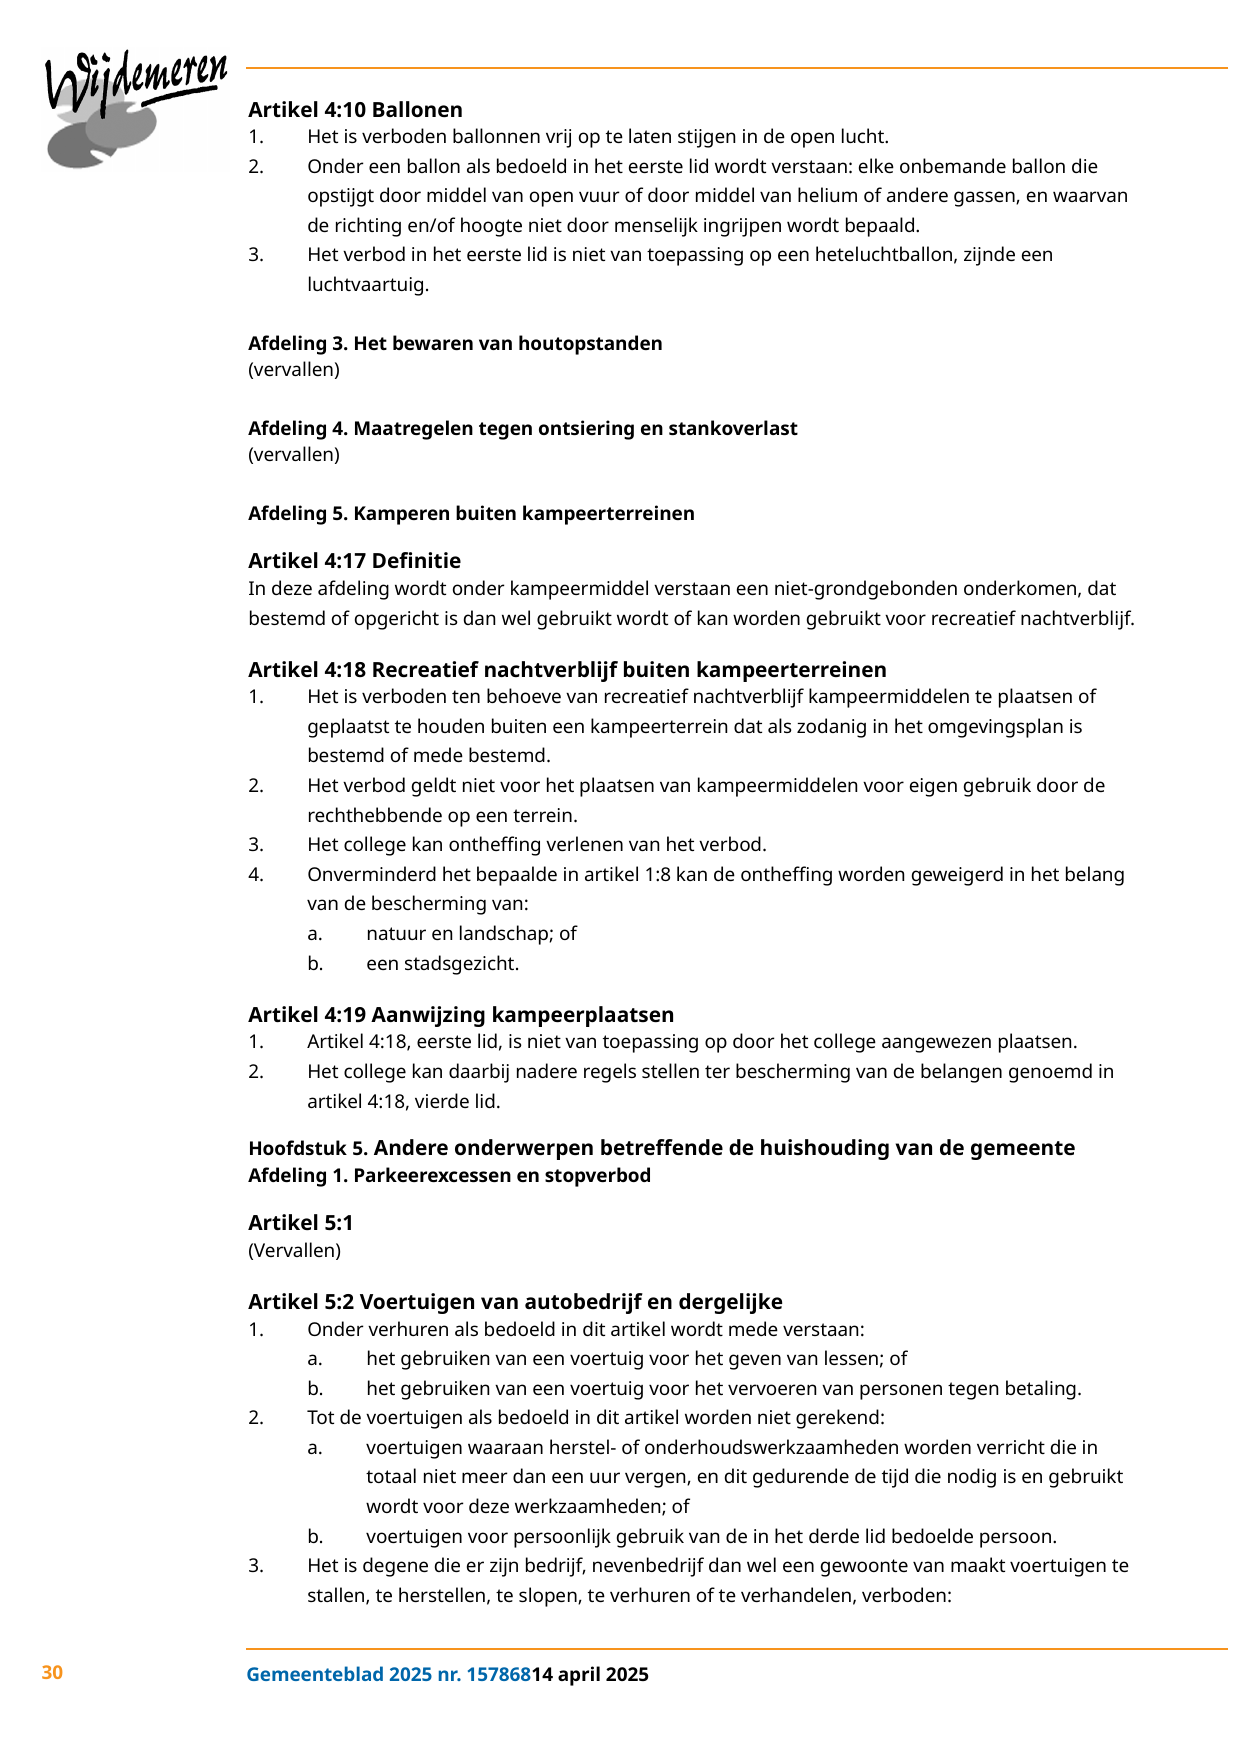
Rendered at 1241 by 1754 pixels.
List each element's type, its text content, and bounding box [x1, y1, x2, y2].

list het gebruiken van een voertuig voor het geven van lessen; of [307, 1345, 1152, 1371]
text (vervallen) [248, 441, 1152, 467]
list Het college kan daarbij nadere regels stellen ter bescherming van de belangen genoemd in artikel 4:18, vierde lid. [248, 1058, 1152, 1113]
list Het verbod in het eerste lid is niet van toepassing op een heteluchtballon, zijnde een luchtvaartuig. [248, 242, 1152, 297]
text Artikel 4:19 Aanwijzing kampeerplaatsen [248, 1000, 1152, 1029]
list Het is verboden ten behoeve van recreatief nachtverblijf kampeermiddelen te plaatsen of geplaatst te houden buiten een kampeerterrein dat als zodanig in het omgevingsplan is bestemd of mede bestemd. [248, 683, 1152, 768]
list Artikel 4:18, eerste lid, is niet van toepassing op door het college aangewezen plaatsen. [248, 1029, 1152, 1054]
list Het is degene die er zijn bedrijf, nevenbedrijf dan wel een gewoonte van maakt voertuigen te stallen, te herstellen, te slopen, te verhuren of te verhandelen, verboden: [248, 1552, 1152, 1608]
list Onder een ballon als bedoeld in het eerste lid wordt verstaan: elke onbemande ballon die opstijgt door middel van open vuur of door middel van helium of andere gassen, en waarvan de richting en/of hoogte niet door menselijk ingrijpen wordt bepaald. [248, 153, 1152, 238]
text (Vervallen) [248, 1237, 1152, 1263]
list voertuigen voor persoonlijk gebruik van de in het derde lid bedoelde persoon. [307, 1523, 1152, 1548]
list Tot de voertuigen als bedoeld in dit artikel worden niet gerekend: [248, 1404, 1152, 1430]
list voertuigen waaraan herstel- of onderhoudswerkzaamheden worden verricht die in totaal niet meer dan een uur vergen, en dit gedurende de tijd die nodig is en gebruikt wordt voor deze werkzaamheden; of [307, 1434, 1152, 1519]
list natuur en landschap; of [307, 920, 1152, 946]
text Afdeling 4. Maatregelen tegen ontsiering en stankoverlast [248, 415, 1152, 441]
text Artikel 4:17 Definitie [248, 547, 1152, 575]
list een stadsgezicht. [307, 950, 1152, 976]
picture [41, 47, 231, 172]
list Onder verhuren als bedoeld in dit artikel wordt mede verstaan: [248, 1316, 1152, 1341]
text Artikel 5:1 [248, 1208, 1152, 1237]
text Artikel 4:10 Ballonen [248, 95, 1152, 123]
text In deze afdeling wordt onder kampeermiddel verstaan een niet-grondgebonden onderkomen, dat bestemd of opgericht is dan wel gebruikt wordt of kan worden gebruikt voor recreatief nachtverblijf. [248, 575, 1152, 630]
list Onverminderd het bepaalde in artikel 1:8 kan de ontheffing worden geweigerd in het belang van de bescherming van: [248, 861, 1152, 916]
text Artikel 5:2 Voertuigen van autobedrijf en dergelijke [248, 1287, 1152, 1316]
list het gebruiken van een voertuig voor het vervoeren van personen tegen betaling. [307, 1375, 1152, 1401]
list Het college kan ontheffing verlenen van het verbod. [248, 831, 1152, 857]
list Het is verboden ballonnen vrij op te laten stijgen in de open lucht. [248, 123, 1152, 149]
list Het verbod geldt niet voor het plaatsen van kampeermiddelen voor eigen gebruik door de rechthebbende op een terrein. [248, 772, 1152, 828]
text Afdeling 3. Het bewaren van houtopstanden [248, 330, 1152, 356]
text Afdeling 5. Kamperen buiten kampeerterreinen [248, 500, 1152, 526]
text Artikel 4:18 Recreatief nachtverblijf buiten kampeerterreinen [248, 655, 1152, 683]
text Afdeling 1. Parkeerexcessen en stopverbod [248, 1162, 1152, 1188]
text (vervallen) [248, 356, 1152, 382]
text Hoofdstuk 5. Andere onderwerpen betreffende de huishouding van de gemeente [248, 1133, 1152, 1162]
